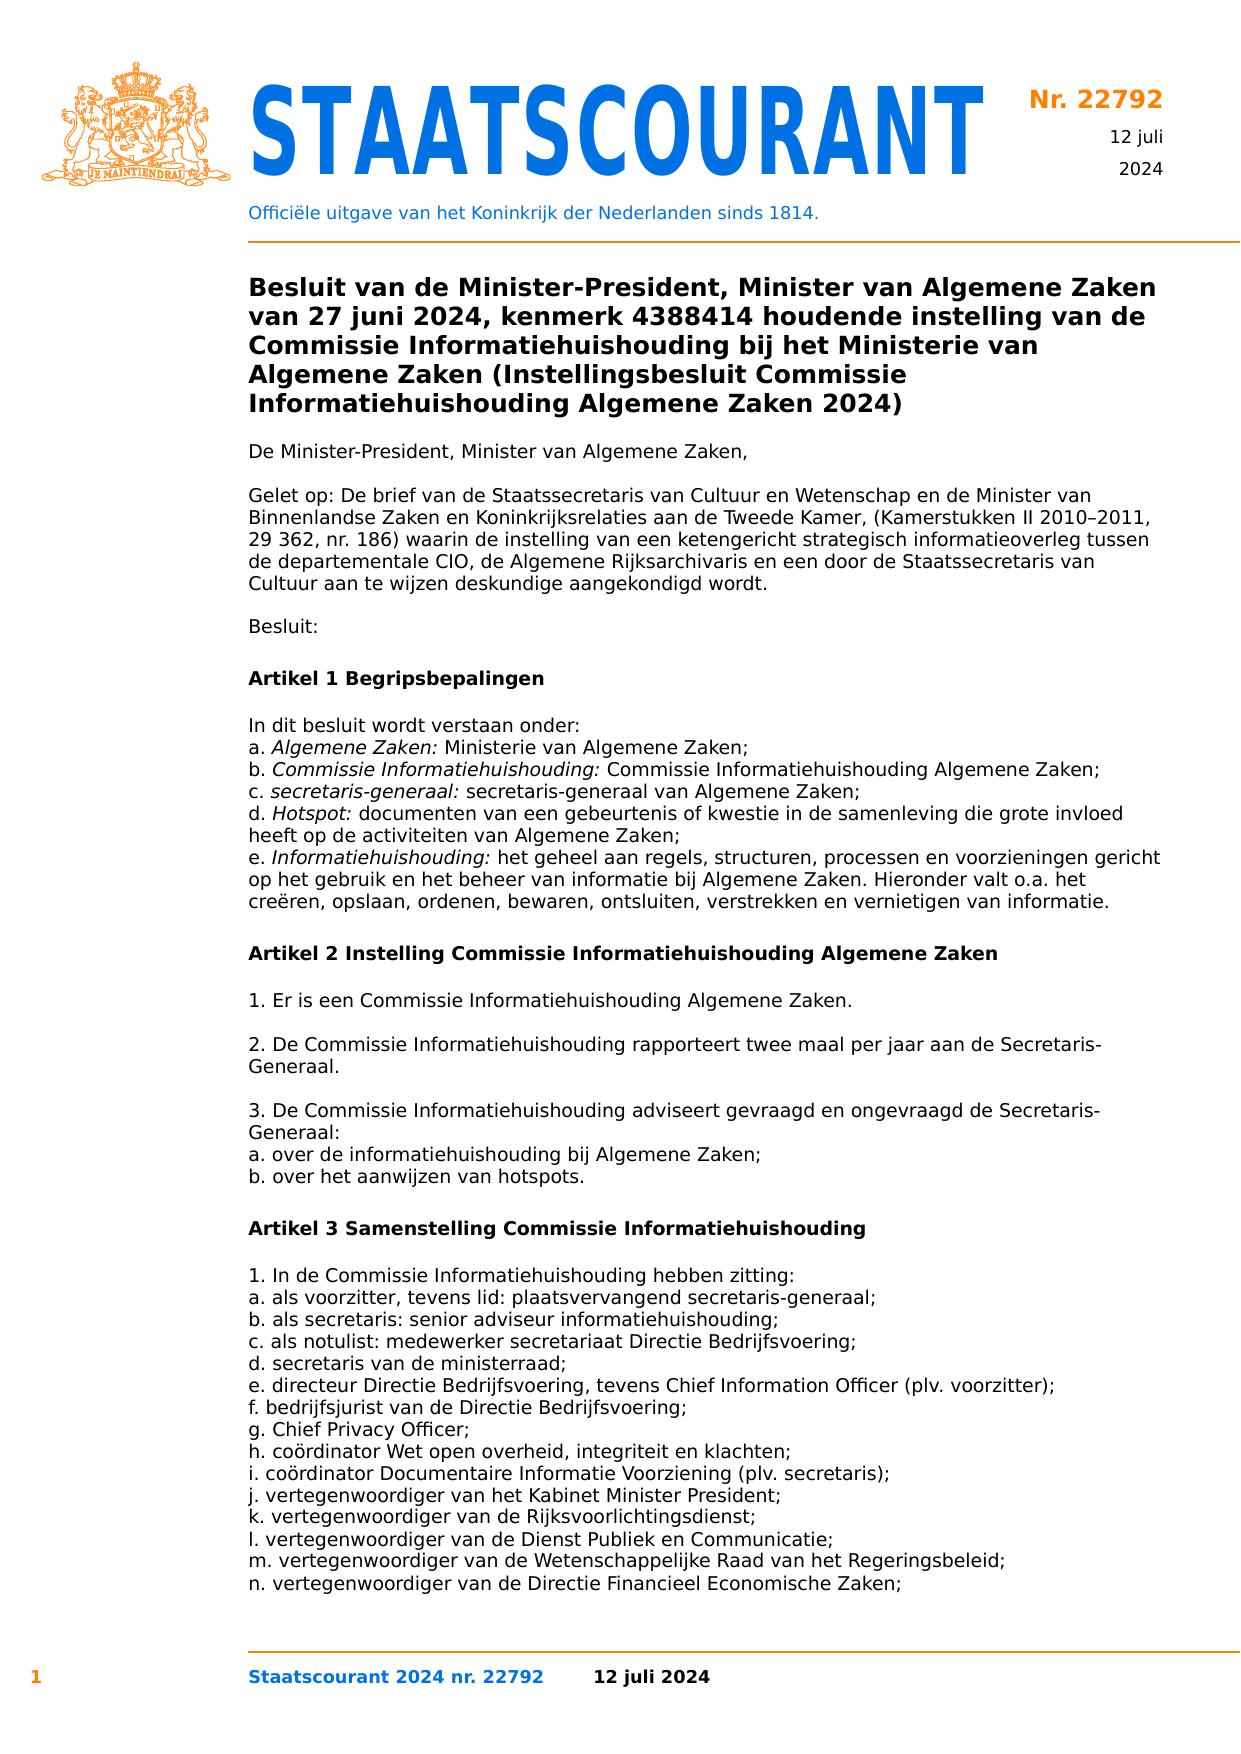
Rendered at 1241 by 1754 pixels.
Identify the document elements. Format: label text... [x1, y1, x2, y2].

text Besluit: [248, 616, 1163, 638]
subtitle Besluit van de Minister-President, Minister van Algemene Zaken van 27 juni 2024, kenmerk 4388414 houdende instelling van de Commissie Informatiehuishouding bij het Ministerie van Algemene Zaken (Instellingsbesluit Commissie Informatiehuishouding Algemene Zaken 2024) [248, 273, 1163, 419]
text De Minister-President, Minister van Algemene Zaken, [248, 441, 1163, 463]
text 1. In de Commissie Informatiehuishouding hebben zitting: [248, 1265, 1163, 1287]
table_header STAATSCOURANT [248, 62, 998, 203]
subtitle Artikel 2 Instelling Commissie Informatiehuishouding Algemene Zaken [248, 943, 1163, 965]
text In dit besluit wordt verstaan onder: [248, 715, 1163, 737]
text a. als voorzitter, tevens lid: plaatsvervangend secretaris-generaal; [248, 1287, 1163, 1309]
text 2. De Commissie Informatiehuishouding rapporteert twee maal per jaar aan de Secretaris-Generaal. [248, 1034, 1163, 1078]
picture [41, 62, 231, 186]
text b. over het aanwijzen van hotspots. [248, 1166, 1163, 1188]
text c. als notulist: medewerker secretariaat Directie Bedrijfsvoering; [248, 1331, 1163, 1353]
table_header [25, 62, 248, 241]
text k. vertegenwoordiger van de Rijksvoorlichtingsdienst; [248, 1506, 1163, 1528]
text c. secretaris-generaal: secretaris-generaal van Algemene Zaken; [248, 781, 1163, 803]
text j. vertegenwoordiger van het Kabinet Minister President; [248, 1484, 1163, 1506]
text n. vertegenwoordiger van de Directie Financieel Economische Zaken; [248, 1572, 1163, 1594]
text 3. De Commissie Informatiehuishouding adviseert gevraagd en ongevraagd de Secretaris-Generaal: [248, 1100, 1163, 1144]
text e. Informatiehuishouding: het geheel aan regels, structuren, processen en voorzieningen gericht op het gebruik en het beheer van informatie bij Algemene Zaken. Hieronder valt o.a. het creëren, opslaan, ordenen, bewaren, ontsluiten, verstrekken en vernietigen van informatie. [248, 847, 1163, 913]
text h. coördinator Wet open overheid, integriteit en klachten; [248, 1441, 1163, 1462]
text g. Chief Privacy Officer; [248, 1418, 1163, 1441]
table_header Nr. 22792 [998, 62, 1240, 121]
text 1. Er is een Commissie Informatiehuishouding Algemene Zaken. [248, 990, 1163, 1012]
table_cell 12 juli [998, 121, 1240, 153]
text b. als secretaris: senior adviseur informatiehuishouding; [248, 1309, 1163, 1331]
text a. Algemene Zaken: Ministerie van Algemene Zaken; [248, 737, 1163, 759]
text m. vertegenwoordiger van de Wetenschappelijke Raad van het Regeringsbeleid; [248, 1550, 1163, 1572]
table_cell 2024 [998, 153, 1240, 203]
table_cell Officiële uitgave van het Koninkrijk der Nederlanden sinds 1814. [248, 203, 1240, 241]
text Gelet op: De brief van de Staatssecretaris van Cultuur en Wetenschap en de Minister van Binnenlandse Zaken en Koninkrijksrelaties aan de Tweede Kamer, (Kamerstukken II 2010–2011, 29 362, nr. 186) waarin de instelling van een ketengericht strategisch informatieoverleg tussen de departementale CIO, de Algemene Rijksarchivaris en een door de Staatssecretaris van Cultuur aan te wijzen deskundige aangekondigd wordt. [248, 484, 1163, 594]
text a. over de informatiehuishouding bij Algemene Zaken; [248, 1144, 1163, 1166]
subtitle Artikel 3 Samenstelling Commissie Informatiehuishouding [248, 1218, 1163, 1240]
text i. coördinator Documentaire Informatie Voorziening (plv. secretaris); [248, 1462, 1163, 1484]
text d. secretaris van de ministerraad; [248, 1353, 1163, 1374]
text l. vertegenwoordiger van de Dienst Publiek en Communicatie; [248, 1528, 1163, 1550]
subtitle Artikel 1 Begripsbepalingen [248, 668, 1163, 690]
text b. Commissie Informatiehuishouding: Commissie Informatiehuishouding Algemene Zaken; [248, 759, 1163, 781]
text e. directeur Directie Bedrijfsvoering, tevens Chief Information Officer (plv. voorzitter); [248, 1374, 1163, 1397]
text f. bedrijfsjurist van de Directie Bedrijfsvoering; [248, 1397, 1163, 1418]
text d. Hotspot: documenten van een gebeurtenis of kwestie in de samenleving die grote invloed heeft op de activiteiten van Algemene Zaken; [248, 803, 1163, 847]
